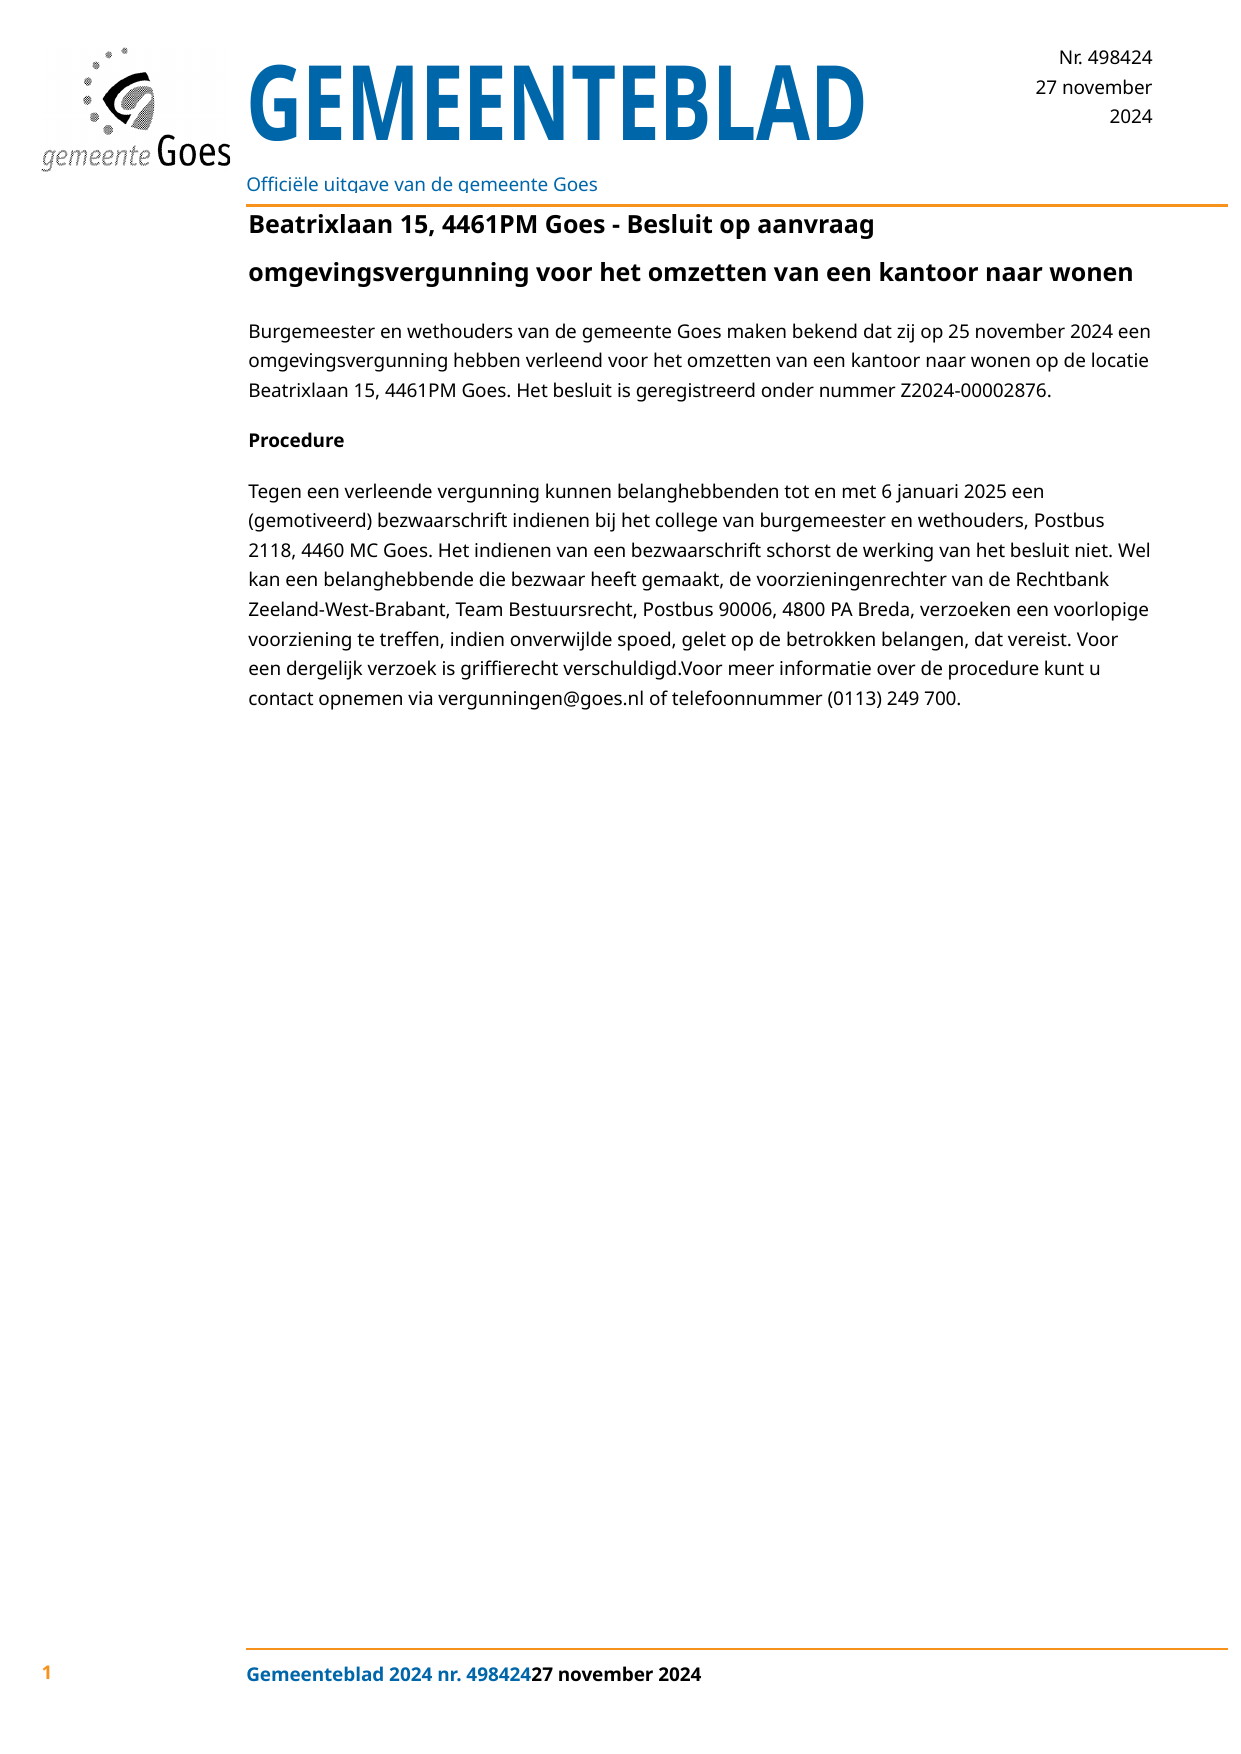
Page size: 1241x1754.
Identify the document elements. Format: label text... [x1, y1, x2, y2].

text Beatrixlaan 15, 4461PM Goes - Besluit op aanvraag omgevingsvergunning voor het omzetten van een kantoor naar wonen [248, 207, 1152, 288]
picture [41, 47, 231, 172]
text Tegen een verleende vergunning kunnen belanghebbenden tot en met 6 januari 2025 een (gemotiveerd) bezwaarschrift indienen bij het college van burgemeester en wethouders, Postbus 2118, 4460 MC Goes. Het indienen van een bezwaarschrift schorst de werking van het besluit niet. Wel kan een belanghebbende die bezwaar heeft gemaakt, de voorzieningenrechter van de Rechtbank Zeeland-West-Brabant, Team Bestuursrecht, Postbus 90006, 4800 PA Breda, verzoeken een voorlopige voorziening te treffen, indien onverwijlde spoed, gelet op de betrokken belangen, dat vereist. Voor een dergelijk verzoek is griffierecht verschuldigd.Voor meer informatie over de procedure kunt u contact opnemen via vergunningen@goes.nl of telefoonnummer (0113) 249 700. [248, 478, 1152, 711]
text Procedure [248, 427, 1152, 453]
text Burgemeester en wethouders van de gemeente Goes maken bekend dat zij op 25 november 2024 een omgevingsvergunning hebben verleend voor het omzetten van een kantoor naar wonen op de locatie Beatrixlaan 15, 4461PM Goes. Het besluit is geregistreerd onder nummer Z2024-00002876. [248, 318, 1152, 403]
